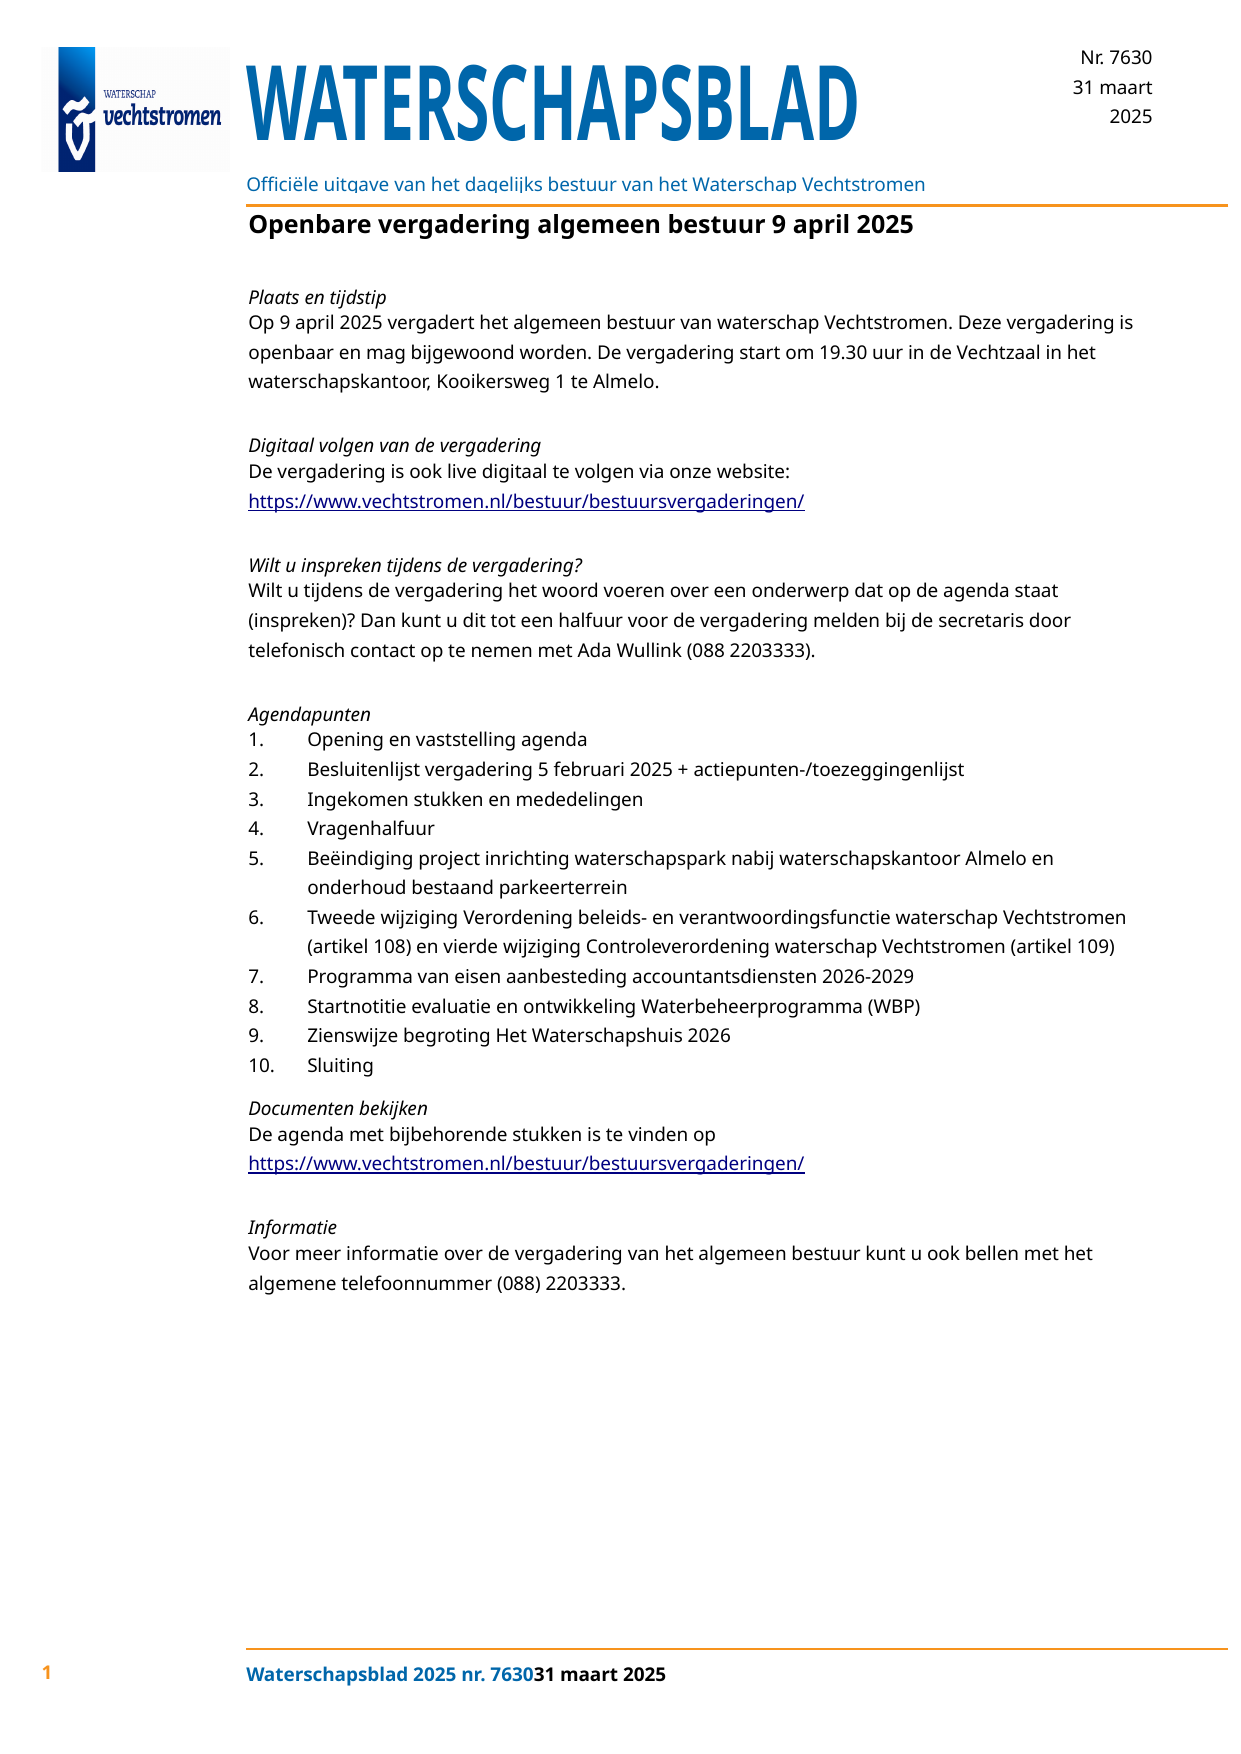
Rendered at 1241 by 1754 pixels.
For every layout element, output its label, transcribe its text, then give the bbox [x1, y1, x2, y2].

list Sluiting [248, 1052, 1152, 1078]
list Startnotitie evaluatie en ontwikkeling Waterbeheerprogramma (WBP) [248, 993, 1152, 1018]
text Documenten bekijken [248, 1095, 1152, 1121]
text Voor meer informatie over de vergadering van het algemeen bestuur kunt u ook bellen met het algemene telefoonnummer (088) 2203333. [248, 1240, 1152, 1295]
picture [41, 47, 231, 172]
text Wilt u tijdens de vergadering het woord voeren over een onderwerp dat op de agenda staat (inspreken)? Dan kunt u dit tot een halfuur voor de vergadering melden bij de secretaris door telefonisch contact op te nemen met Ada Wullink (088 2203333). [248, 578, 1152, 663]
list Opening en vaststelling agenda [248, 727, 1152, 752]
text Agendapunten [248, 701, 1152, 727]
text Informatie [248, 1214, 1152, 1240]
list Zienswijze begroting Het Waterschapshuis 2026 [248, 1022, 1152, 1048]
text Digitaal volgen van de vergadering [248, 433, 1152, 458]
list Ingekomen stukken en mededelingen [248, 786, 1152, 811]
text Plaats en tijdstip [248, 284, 1152, 309]
list Beëindiging project inrichting waterschapspark nabij waterschapskantoor Almelo en onderhoud bestaand parkeerterrein [248, 845, 1152, 900]
text Openbare vergadering algemeen bestuur 9 april 2025 [248, 207, 1152, 241]
list Besluitenlijst vergadering 5 februari 2025 + actiepunten-/toezeggingenlijst [248, 756, 1152, 782]
list Programma van eisen aanbesteding accountantsdiensten 2026-2029 [248, 963, 1152, 989]
list Vragenhalfuur [248, 815, 1152, 841]
text De vergadering is ook live digitaal te volgen via onze website: https://www.vechtstromen.nl/bestuur/bestuursvergaderingen/ [248, 458, 1152, 514]
list Tweede wijziging Verordening beleids- en verantwoordingsfunctie waterschap Vechtstromen (artikel 108) en vierde wijziging Controleverordening waterschap Vechtstromen (artikel 109) [248, 904, 1152, 959]
text Wilt u inspreken tijdens de vergadering? [248, 552, 1152, 578]
text Op 9 april 2025 vergadert het algemeen bestuur van waterschap Vechtstromen. Deze vergadering is openbaar en mag bijgewoond worden. De vergadering start om 19.30 uur in de Vechtzaal in het waterschapskantoor, Kooikersweg 1 te Almelo. [248, 309, 1152, 394]
text De agenda met bijbehorende stukken is te vinden op https://www.vechtstromen.nl/bestuur/bestuursvergaderingen/ [248, 1121, 1152, 1176]
